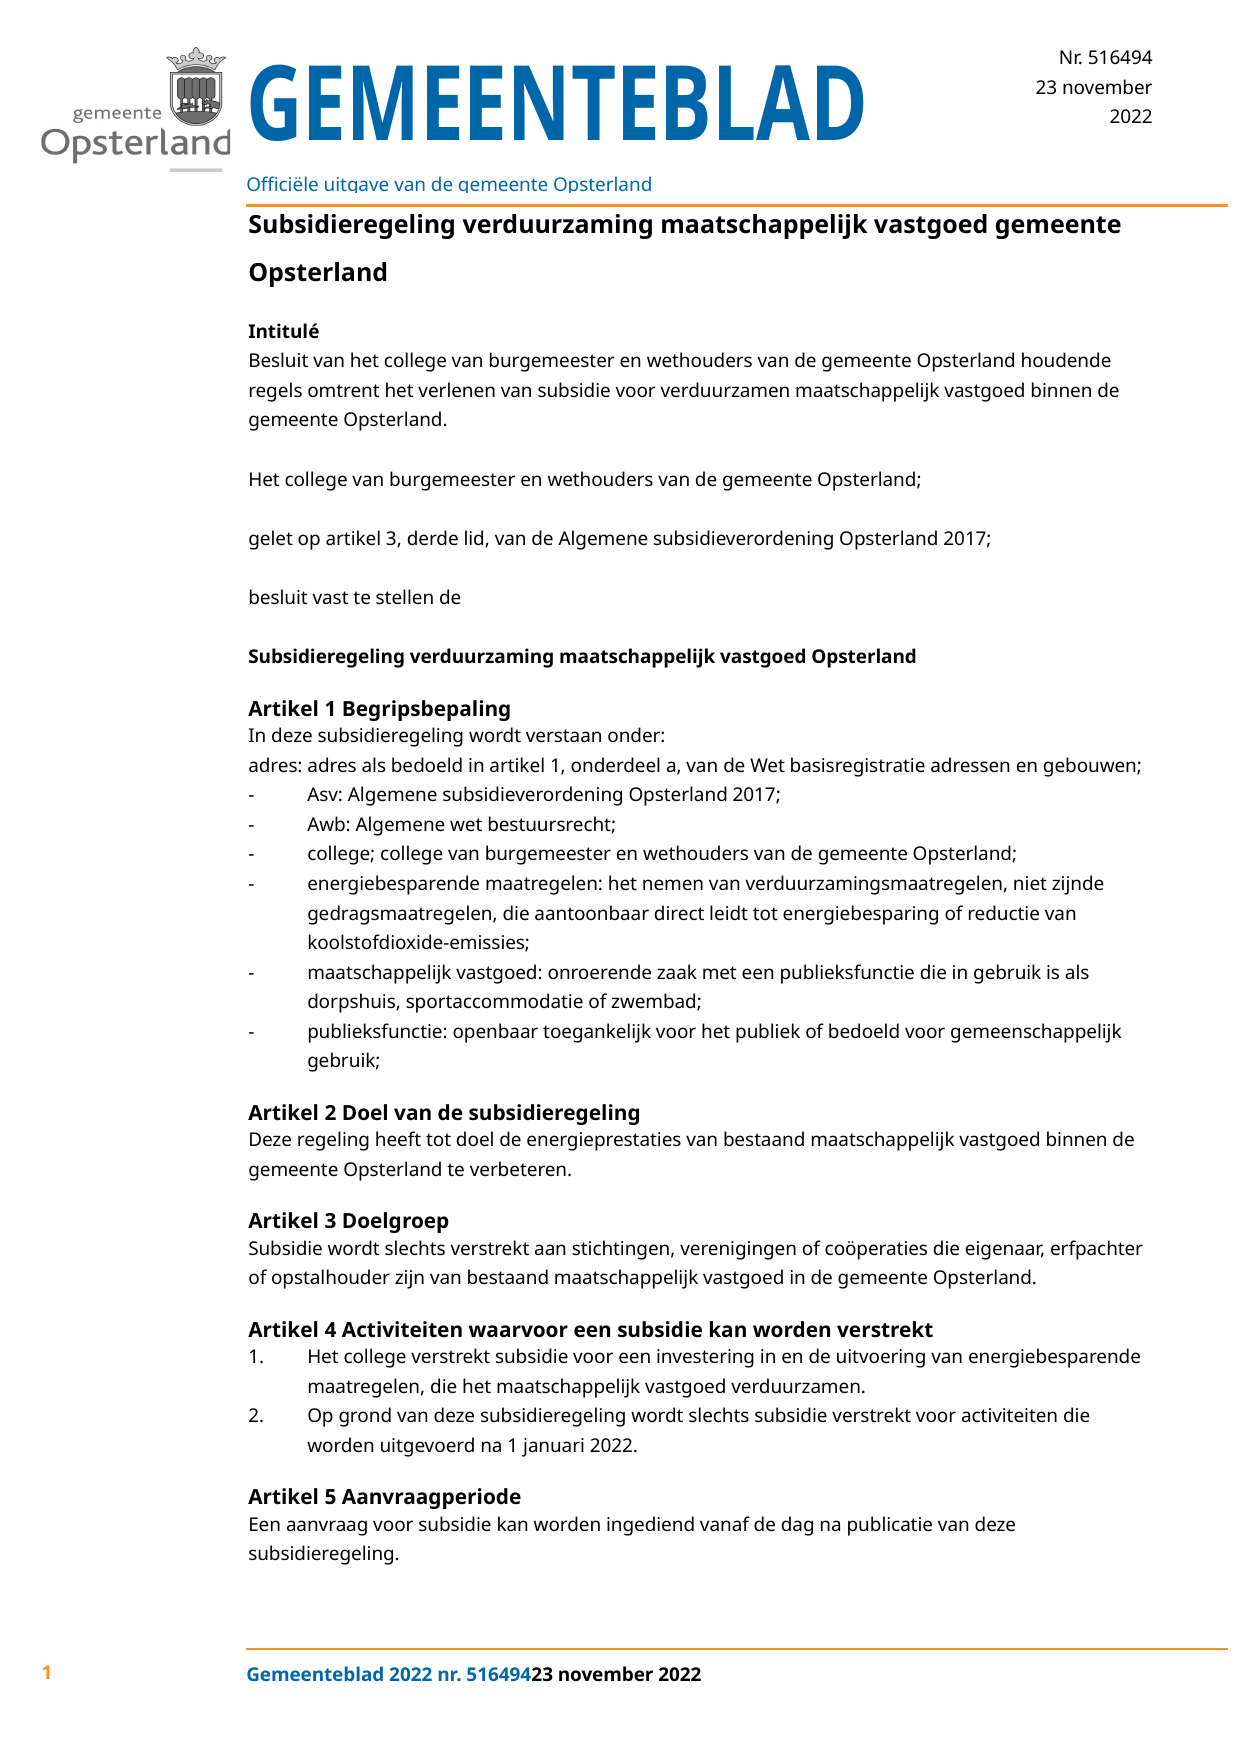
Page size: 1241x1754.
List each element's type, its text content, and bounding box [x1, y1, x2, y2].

text Artikel 4 Activiteiten waarvoor een subsidie kan worden verstrekt [248, 1315, 1152, 1343]
list publieksfunctie: openbaar toegankelijk voor het publiek of bedoeld voor gemeenschappelijk gebruik; [248, 1018, 1152, 1073]
picture [41, 47, 231, 172]
text Een aanvraag voor subsidie kan worden ingediend vanaf de dag na publicatie van deze subsidieregeling. [248, 1511, 1152, 1566]
text Artikel 3 Doelgroep [248, 1206, 1152, 1235]
list Asv: Algemene subsidieverordening Opsterland 2017; [248, 781, 1152, 807]
text Intitulé [248, 318, 1152, 344]
text Subsidieregeling verduurzaming maatschappelijk vastgoed gemeente Opsterland [248, 207, 1152, 288]
text In deze subsidieregeling wordt verstaan onder: [248, 722, 1152, 748]
list maatschappelijk vastgoed: onroerende zaak met een publieksfunctie die in gebruik is als dorpshuis, sportaccommodatie of zwembad; [248, 959, 1152, 1014]
list Op grond van deze subsidieregeling wordt slechts subsidie verstrekt voor activiteiten die worden uitgevoerd na 1 januari 2022. [248, 1402, 1152, 1458]
text Artikel 2 Doel van de subsidieregeling [248, 1098, 1152, 1126]
text Subsidie wordt slechts verstrekt aan stichtingen, verenigingen of coöperaties die eigenaar, erfpachter of opstalhouder zijn van bestaand maatschappelijk vastgoed in de gemeente Opsterland. [248, 1235, 1152, 1290]
list energiebesparende maatregelen: het nemen van verduurzamingsmaatregelen, niet zijnde gedragsmaatregelen, die aantoonbaar direct leidt tot energiebesparing of reductie van koolstofdioxide-emissies; [248, 870, 1152, 955]
text Artikel 1 Begripsbepaling [248, 694, 1152, 722]
text Deze regeling heeft tot doel de energieprestaties van bestaand maatschappelijk vastgoed binnen de gemeente Opsterland te verbeteren. [248, 1126, 1152, 1182]
text besluit vast te stellen de [248, 584, 1152, 610]
text gelet op artikel 3, derde lid, van de Algemene subsidieverordening Opsterland 2017; [248, 525, 1152, 551]
list college; college van burgemeester en wethouders van de gemeente Opsterland; [248, 841, 1152, 866]
text Besluit van het college van burgemeester en wethouders van de gemeente Opsterland houdende regels omtrent het verlenen van subsidie voor verduurzamen maatschappelijk vastgoed binnen de gemeente Opsterland. [248, 347, 1152, 432]
list Awb: Algemene wet bestuursrecht; [248, 811, 1152, 837]
text Subsidieregeling verduurzaming maatschappelijk vastgoed Opsterland [248, 643, 1152, 669]
list Het college verstrekt subsidie voor een investering in en de uitvoering van energiebesparende maatregelen, die het maatschappelijk vastgoed verduurzamen. [248, 1343, 1152, 1399]
text Artikel 5 Aanvraagperiode [248, 1482, 1152, 1511]
text adres: adres als bedoeld in artikel 1, onderdeel a, van de Wet basisregistratie adressen en gebouwen; [248, 752, 1152, 777]
text Het college van burgemeester en wethouders van de gemeente Opsterland; [248, 466, 1152, 492]
